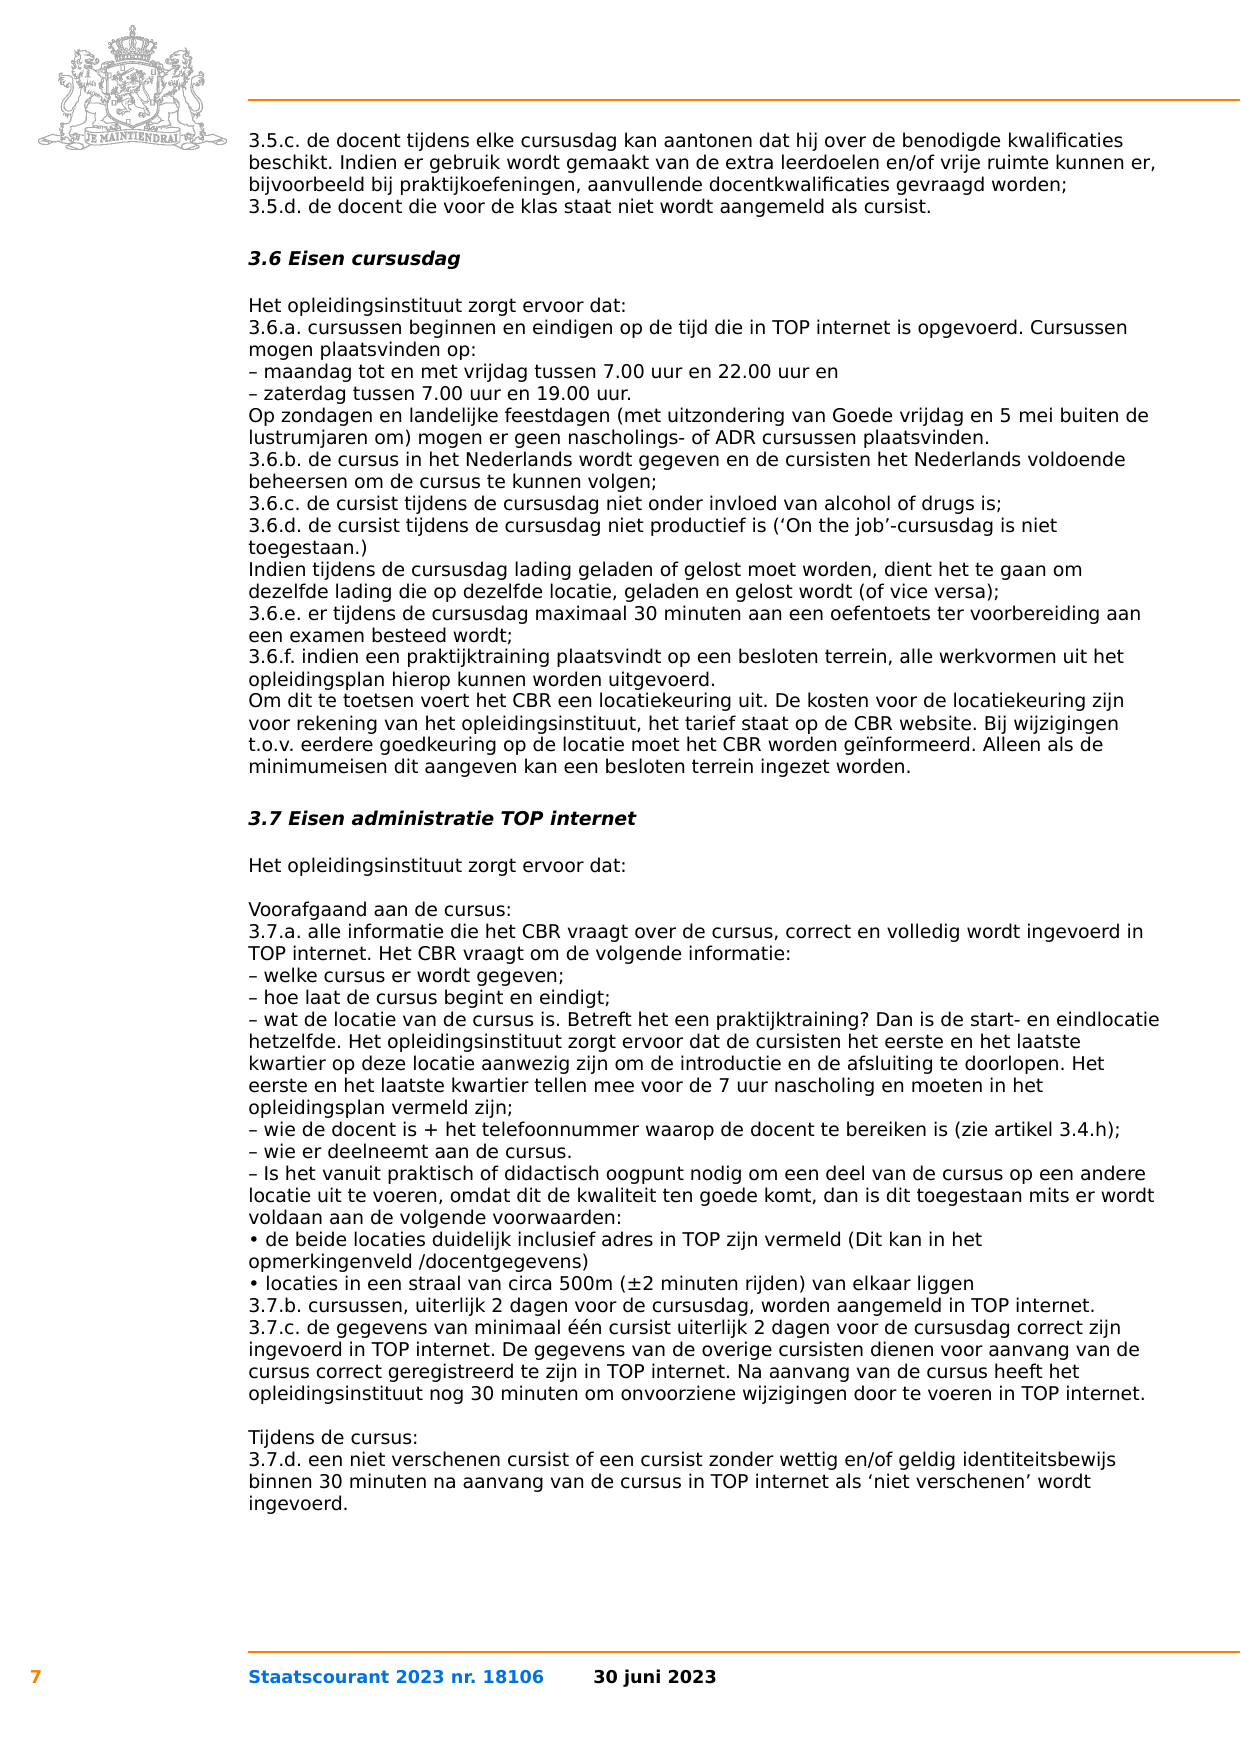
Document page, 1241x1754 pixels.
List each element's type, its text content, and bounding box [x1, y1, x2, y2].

text • locaties in een straal van circa 500m (±2 minuten rijden) van elkaar liggen [248, 1273, 1163, 1295]
text Het opleidingsinstituut zorgt ervoor dat: [248, 295, 1163, 317]
subtitle 3.6 Eisen cursusdag [248, 248, 1163, 270]
text 3.7.b. cursussen, uiterlijk 2 dagen voor de cursusdag, worden aangemeld in TOP internet. [248, 1295, 1163, 1317]
text 3.6.c. de cursist tijdens de cursusdag niet onder invloed van alcohol of drugs is; [248, 493, 1163, 514]
text 3.5.c. de docent tijdens elke cursusdag kan aantonen dat hij over de benodigde kwalificaties beschikt. Indien er gebruik wordt gemaakt van de extra leerdoelen en/of vrije ruimte kunnen er, bijvoorbeeld bij praktijkoefeningen, aanvullende docentkwalificaties gevraagd worden; [248, 130, 1163, 196]
text Tijdens de cursus: [248, 1427, 1163, 1448]
text Voorafgaand aan de cursus: [248, 899, 1163, 921]
text 3.6.b. de cursus in het Nederlands wordt gegeven en de cursisten het Nederlands voldoende beheersen om de cursus te kunnen volgen; [248, 449, 1163, 493]
picture [38, 25, 227, 150]
text – wie er deelneemt aan de cursus. [248, 1141, 1163, 1163]
text 3.6.f. indien een praktijktraining plaatsvindt op een besloten terrein, alle werkvormen uit het opleidingsplan hierop kunnen worden uitgevoerd. [248, 646, 1163, 690]
text – hoe laat de cursus begint en eindigt; [248, 987, 1163, 1009]
text – maandag tot en met vrijdag tussen 7.00 uur en 22.00 uur en [248, 361, 1163, 383]
subtitle 3.7 Eisen administratie TOP internet [248, 808, 1163, 830]
text 3.6.e. er tijdens de cursusdag maximaal 30 minuten aan een oefentoets ter voorbereiding aan een examen besteed wordt; [248, 602, 1163, 646]
text Om dit te toetsen voert het CBR een locatiekeuring uit. De kosten voor de locatiekeuring zijn voor rekening van het opleidingsinstituut, het tarief staat op de CBR website. Bij wijzigingen t.o.v. eerdere goedkeuring op de locatie moet het CBR worden geïnformeerd. Alleen als de minimumeisen dit aangeven kan een besloten terrein ingezet worden. [248, 690, 1163, 778]
text Het opleidingsinstituut zorgt ervoor dat: [248, 855, 1163, 877]
text – Is het vanuit praktisch of didactisch oogpunt nodig om een deel van de cursus op een andere locatie uit te voeren, omdat dit de kwaliteit ten goede komt, dan is dit toegestaan mits er wordt voldaan aan de volgende voorwaarden: [248, 1163, 1163, 1229]
text – wat de locatie van de cursus is. Betreft het een praktijktraining? Dan is de start- en eindlocatie hetzelfde. Het opleidingsinstituut zorgt ervoor dat de cursisten het eerste en het laatste kwartier op deze locatie aanwezig zijn om de introductie en de afsluiting te doorlopen. Het eerste en het laatste kwartier tellen mee voor de 7 uur nascholing en moeten in het opleidingsplan vermeld zijn; [248, 1009, 1163, 1119]
text • de beide locaties duidelijk inclusief adres in TOP zijn vermeld (Dit kan in het opmerkingenveld /docentgegevens) [248, 1229, 1163, 1273]
text 3.6.a. cursussen beginnen en eindigen op de tijd die in TOP internet is opgevoerd. Cursussen mogen plaatsvinden op: [248, 317, 1163, 361]
text Op zondagen en landelijke feestdagen (met uitzondering van Goede vrijdag en 5 mei buiten de lustrumjaren om) mogen er geen nascholings- of ADR cursussen plaatsvinden. [248, 405, 1163, 449]
text Indien tijdens de cursusdag lading geladen of gelost moet worden, dient het te gaan om dezelfde lading die op dezelfde locatie, geladen en gelost wordt (of vice versa); [248, 558, 1163, 602]
text 3.7.c. de gegevens van minimaal één cursist uiterlijk 2 dagen voor de cursusdag correct zijn ingevoerd in TOP internet. De gegevens van de overige cursisten dienen voor aanvang van de cursus correct geregistreerd te zijn in TOP internet. Na aanvang van de cursus heeft het opleidingsinstituut nog 30 minuten om onvoorziene wijzigingen door te voeren in TOP internet. [248, 1317, 1163, 1405]
text 3.5.d. de docent die voor de klas staat niet wordt aangemeld als cursist. [248, 196, 1163, 218]
text – welke cursus er wordt gegeven; [248, 965, 1163, 987]
text 3.6.d. de cursist tijdens de cursusdag niet productief is (‘On the job’-cursusdag is niet toegestaan.) [248, 514, 1163, 558]
text 3.7.a. alle informatie die het CBR vraagt over de cursus, correct en volledig wordt ingevoerd in TOP internet. Het CBR vraagt om de volgende informatie: [248, 921, 1163, 965]
text – zaterdag tussen 7.00 uur en 19.00 uur. [248, 383, 1163, 405]
text 3.7.d. een niet verschenen cursist of een cursist zonder wettig en/of geldig identiteitsbewijs binnen 30 minuten na aanvang van de cursus in TOP internet als ‘niet verschenen’ wordt ingevoerd. [248, 1448, 1163, 1514]
text – wie de docent is + het telefoonnummer waarop de docent te bereiken is (zie artikel 3.4.h); [248, 1119, 1163, 1141]
